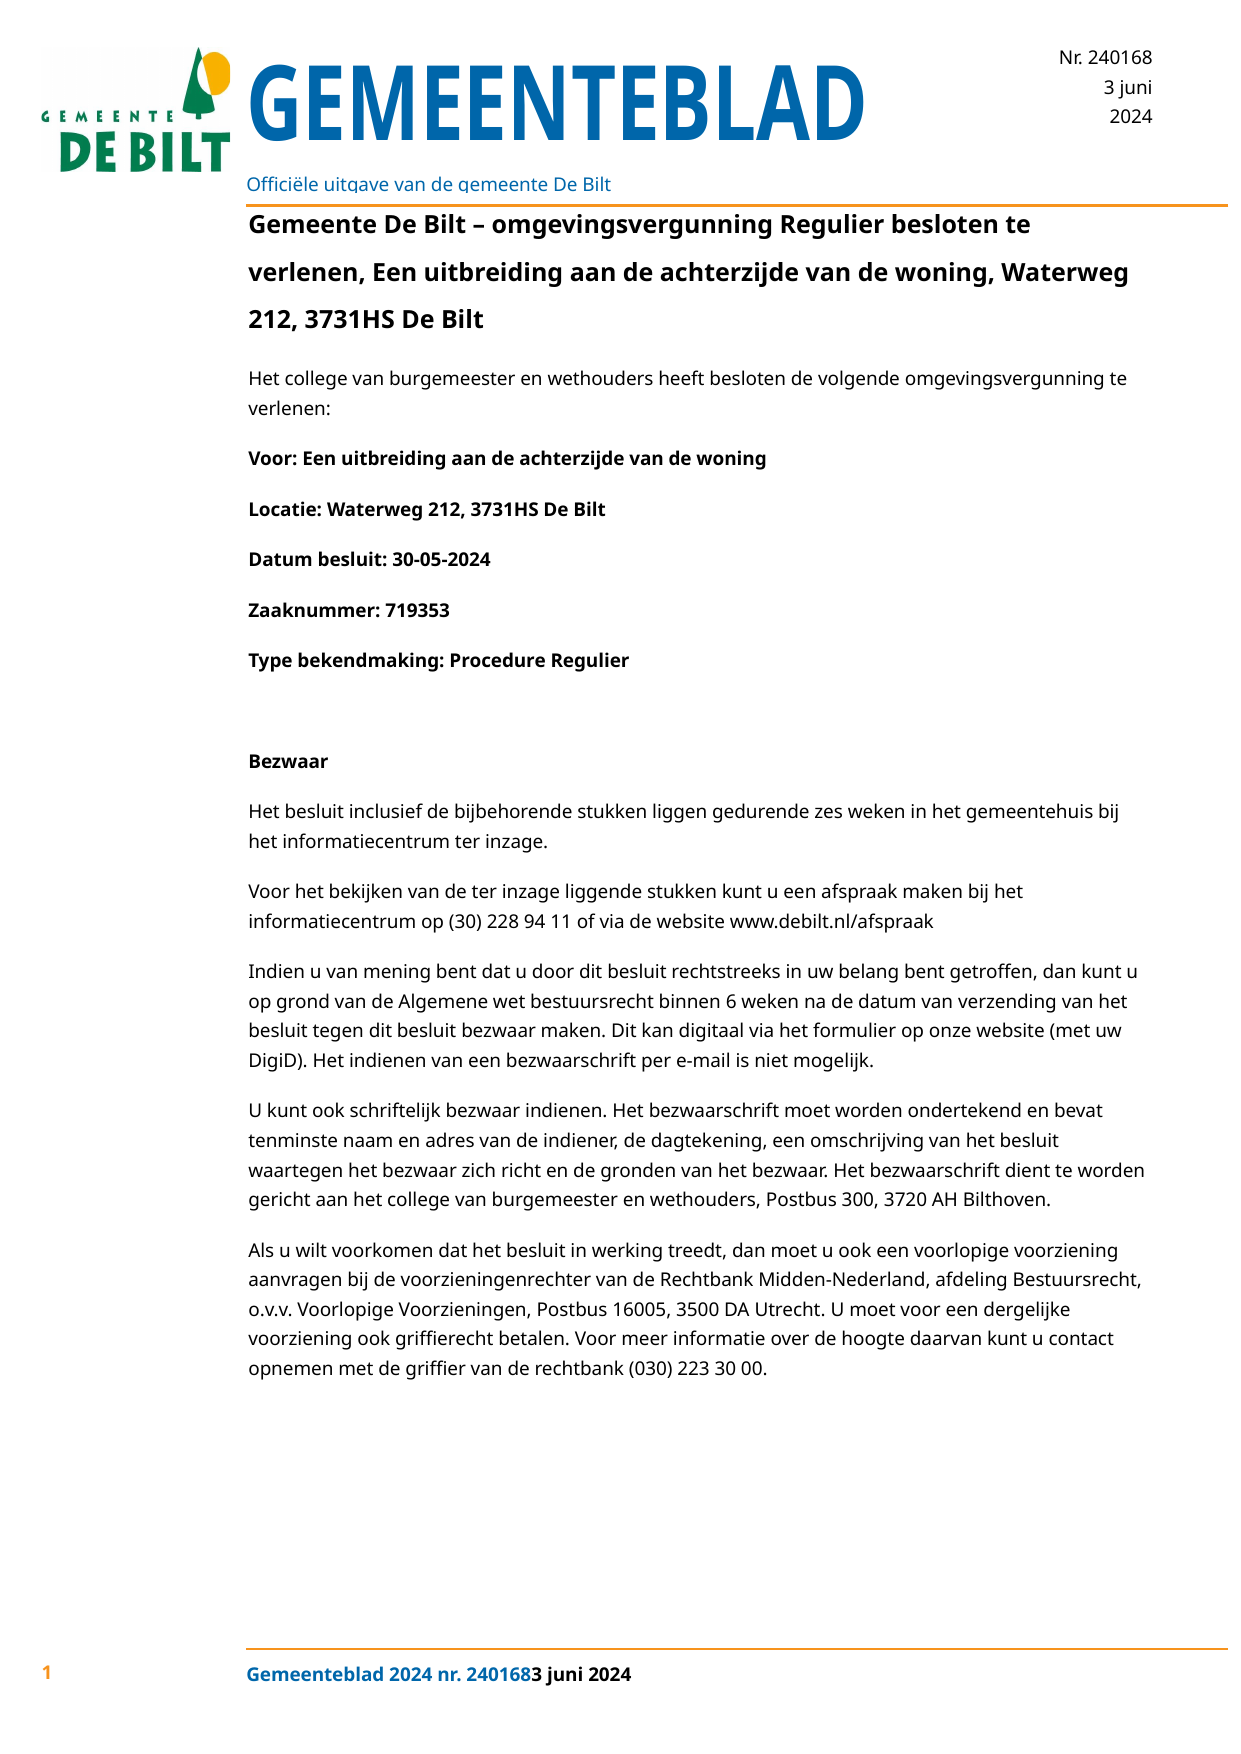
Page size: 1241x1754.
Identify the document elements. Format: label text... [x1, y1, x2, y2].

text Als u wilt voorkomen dat het besluit in werking treedt, dan moet u ook een voorlopige voorziening aanvragen bij de voorzieningenrechter van de Rechtbank Midden-Nederland, afdeling Bestuursrecht, o.v.v. Voorlopige Voorzieningen, Postbus 16005, 3500 DA Utrecht. U moet voor een dergelijke voorziening ook griffierecht betalen. Voor meer informatie over de hoogte daarvan kunt u contact opnemen met de griffier van de rechtbank (030) 223 30 00. [248, 1237, 1152, 1381]
text Voor: Een uitbreiding aan de achterzijde van de woning [248, 446, 1152, 471]
text U kunt ook schriftelijk bezwaar indienen. Het bezwaarschrift moet worden ondertekend en bevat tenminste naam en adres van de indiener, de dagtekening, een omschrijving van het besluit waartegen het bezwaar zich richt en de gronden van het bezwaar. Het bezwaarschrift dient te worden gericht aan het college van burgemeester en wethouders, Postbus 300, 3720 AH Bilthoven. [248, 1098, 1152, 1212]
text Voor het bekijken van de ter inzage liggende stukken kunt u een afspraak maken bij het informatiecentrum op (30) 228 94 11 of via de website www.debilt.nl/afspraak [248, 878, 1152, 934]
text Locatie: Waterweg 212, 3731HS De Bilt [248, 496, 1152, 522]
picture [41, 47, 231, 172]
text Het college van burgemeester en wethouders heeft besloten de volgende omgevingsvergunning te verlenen: [248, 366, 1152, 421]
text Type bekendmaking: Procedure Regulier [248, 647, 1152, 673]
text Indien u van mening bent dat u door dit besluit rechtstreeks in uw belang bent getroffen, dan kunt u op grond van de Algemene wet bestuursrecht binnen 6 weken na de datum van verzending van het besluit tegen dit besluit bezwaar maken. Dit kan digitaal via het formulier op onze website (met uw DigiD). Het indienen van een bezwaarschrift per e-mail is niet mogelijk. [248, 958, 1152, 1073]
text Datum besluit: 30-05-2024 [248, 546, 1152, 572]
text Gemeente De Bilt – omgevingsvergunning Regulier besloten te verlenen, Een uitbreiding aan de achterzijde van de woning, Waterweg 212, 3731HS De Bilt [248, 207, 1152, 336]
text Het besluit inclusief de bijbehorende stukken liggen gedurende zes weken in het gemeentehuis bij het informatiecentrum ter inzage. [248, 798, 1152, 854]
text Bezwaar [248, 748, 1152, 774]
text Zaaknummer: 719353 [248, 597, 1152, 622]
